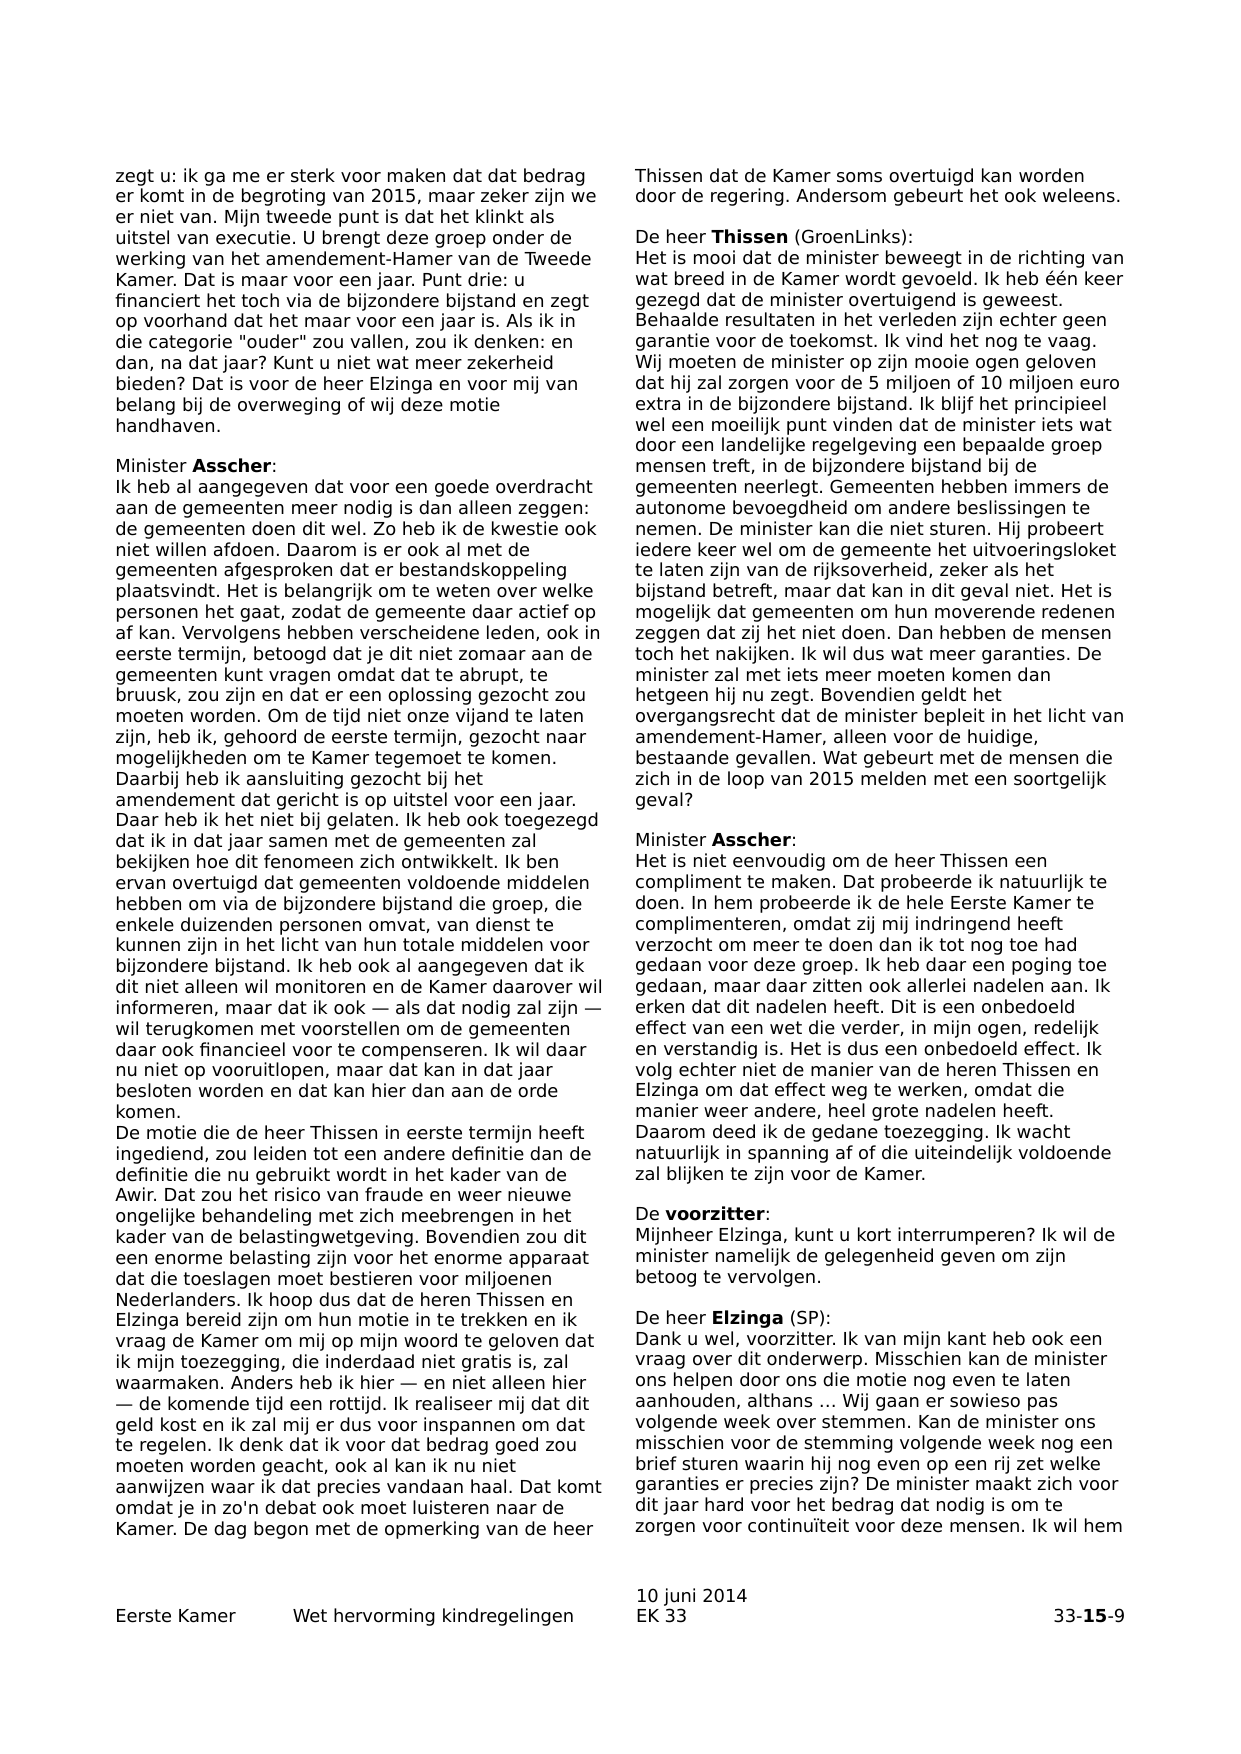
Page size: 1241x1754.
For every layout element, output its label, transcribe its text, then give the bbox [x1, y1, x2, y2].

text Dank u wel, voorzitter. Ik van mijn kant heb ook een vraag over dit onderwerp. Misschien kan de minister ons helpen door ons die motie nog even te laten aanhouden, althans … Wij gaan er sowieso pas volgende week over stemmen. Kan de minister ons misschien voor de stemming volgende week nog een brief sturen waarin hij nog even op een rij zet welke garanties er precies zijn? De minister maakt zich voor dit jaar hard voor het bedrag dat nodig is om te zorgen voor continuïteit voor deze mensen. Ik wil hem [635, 1328, 1125, 1537]
text Het is niet eenvoudig om de heer Thissen een compliment te maken. Dat probeerde ik natuurlijk te doen. In hem probeerde ik de hele Eerste Kamer te complimenteren, omdat zij mij indringend heeft verzocht om meer te doen dan ik tot nog toe had gedaan voor deze groep. Ik heb daar een poging toe gedaan, maar daar zitten ook allerlei nadelen aan. Ik erken dat dit nadelen heeft. Dit is een onbedoeld effect van een wet die verder, in mijn ogen, redelijk en verstandig is. Het is dus een onbedoeld effect. Ik volg echter niet de manier van de heren Thissen en Elzinga om dat effect weg te werken, omdat die manier weer andere, heel grote nadelen heeft. Daarom deed ik de gedane toezegging. Ik wacht natuurlijk in spanning af of die uiteindelijk voldoende zal blijken te zijn voor de Kamer. [635, 851, 1125, 1184]
text De motie die de heer Thissen in eerste termijn heeft ingediend, zou leiden tot een andere definitie dan de definitie die nu gebruikt wordt in het kader van de Awir. Dat zou het risico van fraude en weer nieuwe ongelijke behandeling met zich meebrengen in het kader van de belastingwetgeving. Bovendien zou dit een enorme belasting zijn voor het enorme apparaat dat die toeslagen moet bestieren voor miljoenen Nederlanders. Ik hoop dus dat de heren Thissen en Elzinga bereid zijn om hun motie in te trekken en ik vraag de Kamer om mij op mijn woord te geloven dat ik mijn toezegging, die inderdaad niet gratis is, zal waarmaken. Anders heb ik hier — en niet alleen hier — de komende tijd een rottijd. Ik realiseer mij dat dit geld kost en ik zal mij er dus voor inspannen om dat te regelen. Ik denk dat ik voor dat bedrag goed zou moeten worden geacht, ook al kan ik nu niet aanwijzen waar ik dat precies vandaan haal. Dat komt omdat je in zo'n debat ook moet luisteren naar de Kamer. De dag begon met de opmerking van de heer [115, 1123, 605, 1539]
text De heer Elzinga (SP): [635, 1307, 1125, 1328]
text De heer Thissen (GroenLinks): [635, 227, 1125, 248]
text De voorzitter: [635, 1204, 1125, 1225]
text Thissen dat de Kamer soms overtuigd kan worden door de regering. Andersom gebeurt het ook weleens. [635, 165, 1125, 207]
text Minister Asscher: [635, 830, 1125, 851]
text Het is mooi dat de minister beweegt in de richting van wat breed in de Kamer wordt gevoeld. Ik heb één keer gezegd dat de minister overtuigend is geweest. Behaalde resultaten in het verleden zijn echter geen garantie voor de toekomst. Ik vind het nog te vaag. Wij moeten de minister op zijn mooie ogen geloven dat hij zal zorgen voor de 5 miljoen of 10 miljoen euro extra in de bijzondere bijstand. Ik blijf het principieel wel een moeilijk punt vinden dat de minister iets wat door een landelijke regelgeving een bepaalde groep mensen treft, in de bijzondere bijstand bij de gemeenten neerlegt. Gemeenten hebben immers de autonome bevoegdheid om andere beslissingen te nemen. De minister kan die niet sturen. Hij probeert iedere keer wel om de gemeente het uitvoeringsloket te laten zijn van de rijksoverheid, zeker als het bijstand betreft, maar dat kan in dit geval niet. Het is mogelijk dat gemeenten om hun moverende redenen zeggen dat zij het niet doen. Dan hebben de mensen toch het nakijken. Ik wil dus wat meer garanties. De minister zal met iets meer moeten komen dan hetgeen hij nu zegt. Bovendien geldt het overgangsrecht dat de minister bepleit in het licht van amendement-Hamer, alleen voor de huidige, bestaande gevallen. Wat gebeurt met de mensen die zich in de loop van 2015 melden met een soortgelijk geval? [635, 248, 1125, 810]
text Ik heb al aangegeven dat voor een goede overdracht aan de gemeenten meer nodig is dan alleen zeggen: de gemeenten doen dit wel. Zo heb ik de kwestie ook niet willen afdoen. Daarom is er ook al met de gemeenten afgesproken dat er bestandskoppeling plaatsvindt. Het is belangrijk om te weten over welke personen het gaat, zodat de gemeente daar actief op af kan. Vervolgens hebben verscheidene leden, ook in eerste termijn, betoogd dat je dit niet zomaar aan de gemeenten kunt vragen omdat dat te abrupt, te bruusk, zou zijn en dat er een oplossing gezocht zou moeten worden. Om de tijd niet onze vijand te laten zijn, heb ik, gehoord de eerste termijn, gezocht naar mogelijkheden om te Kamer tegemoet te komen. Daarbij heb ik aansluiting gezocht bij het amendement dat gericht is op uitstel voor een jaar. Daar heb ik het niet bij gelaten. Ik heb ook toegezegd dat ik in dat jaar samen met de gemeenten zal bekijken hoe dit fenomeen zich ontwikkelt. Ik ben ervan overtuigd dat gemeenten voldoende middelen hebben om via de bijzondere bijstand die groep, die enkele duizenden personen omvat, van dienst te kunnen zijn in het licht van hun totale middelen voor bijzondere bijstand. Ik heb ook al aangegeven dat ik dit niet alleen wil monitoren en de Kamer daarover wil informeren, maar dat ik ook — als dat nodig zal zijn — wil terugkomen met voorstellen om de gemeenten daar ook financieel voor te compenseren. Ik wil daar nu niet op vooruitlopen, maar dat kan in dat jaar besloten worden en dat kan hier dan aan de orde komen. [115, 477, 605, 1123]
text zegt u: ik ga me er sterk voor maken dat dat bedrag er komt in de begroting van 2015, maar zeker zijn we er niet van. Mijn tweede punt is dat het klinkt als uitstel van executie. U brengt deze groep onder de werking van het amendement-Hamer van de Tweede Kamer. Dat is maar voor een jaar. Punt drie: u financiert het toch via de bijzondere bijstand en zegt op voorhand dat het maar voor een jaar is. Als ik in die categorie "ouder" zou vallen, zou ik denken: en dan, na dat jaar? Kunt u niet wat meer zekerheid bieden? Dat is voor de heer Elzinga en voor mij van belang bij de overweging of wij deze motie handhaven. [115, 165, 605, 436]
text Mijnheer Elzinga, kunt u kort interrumperen? Ik wil de minister namelijk de gelegenheid geven om zijn betoog te vervolgen. [635, 1225, 1125, 1287]
text Minister Asscher: [115, 456, 605, 477]
